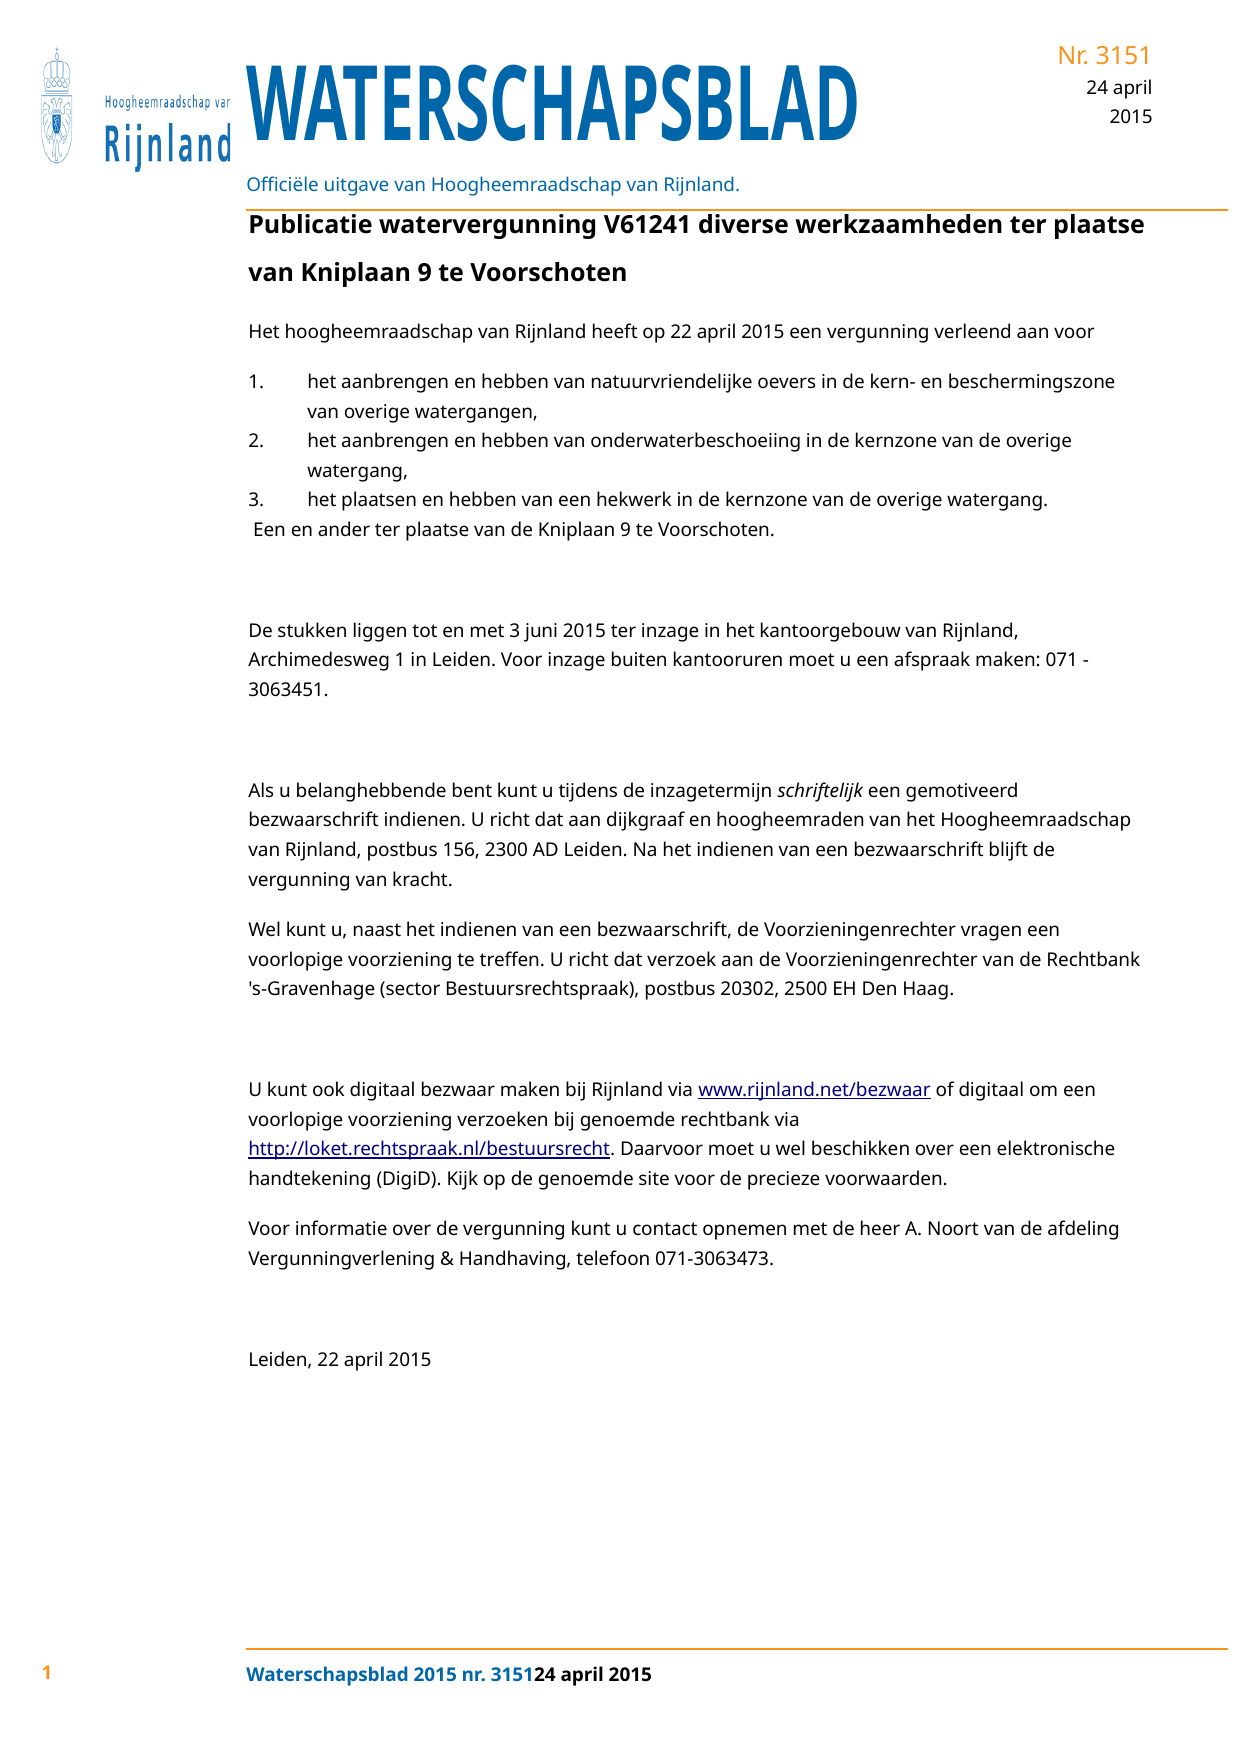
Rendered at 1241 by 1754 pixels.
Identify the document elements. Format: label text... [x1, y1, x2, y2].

text De stukken liggen tot en met 3 juni 2015 ter inzage in het kantoorgebouw van Rijnland, Archimedesweg 1 in Leiden. Voor inzage buiten kantooruren moet u een afspraak maken: 071 - 3063451. [248, 617, 1152, 702]
text Publicatie watervergunning V61241 diverse werkzaamheden ter plaatse van Kniplaan 9 te Voorschoten [248, 211, 1152, 288]
text U kunt ook digitaal bezwaar maken bij Rijnland via www.rijnland.net/bezwaar of digitaal om een voorlopige voorziening verzoeken bij genoemde rechtbank via http://loket.rechtspraak.nl/bestuursrecht. Daarvoor moet u wel beschikken over een elektronische handtekening (DigiD). Kijk op de genoemde site voor de precieze voorwaarden. [248, 1076, 1152, 1191]
list het aanbrengen en hebben van onderwaterbeschoeiing in de kernzone van de overige watergang, [248, 427, 1152, 483]
text Het hoogheemraadschap van Rijnland heeft op 22 april 2015 een vergunning verleend aan voor [248, 318, 1152, 344]
text Voor informatie over de vergunning kunt u contact opnemen met de heer A. Noort van de afdeling Vergunningverlening & Handhaving, telefoon 071-3063473. [248, 1215, 1152, 1271]
text Leiden, 22 april 2015 [248, 1346, 1152, 1372]
text Als u belanghebbende bent kunt u tijdens de inzagetermijn schriftelijk een gemotiveerd bezwaarschrift indienen. U richt dat aan dijkgraaf en hoogheemraden van het Hoogheemraadschap van Rijnland, postbus 156, 2300 AD Leiden. Na het indienen van een bezwaarschrift blijft de vergunning van kracht. [248, 777, 1152, 892]
list het aanbrengen en hebben van natuurvriendelijke oevers in de kern- en beschermingszone van overige watergangen, [248, 368, 1152, 424]
picture [41, 47, 231, 172]
text Een en ander ter plaatse van de Kniplaan 9 te Voorschoten. [248, 516, 1152, 542]
list het plaatsen en hebben van een hekwerk in de kernzone van de overige watergang. [248, 487, 1152, 512]
text Wel kunt u, naast het indienen van een bezwaarschrift, de Voorzieningenrechter vragen een voorlopige voorziening te treffen. U richt dat verzoek aan de Voorzieningenrechter van de Rechtbank 's-Gravenhage (sector Bestuursrechtspraak), postbus 20302, 2500 EH Den Haag. [248, 916, 1152, 1001]
